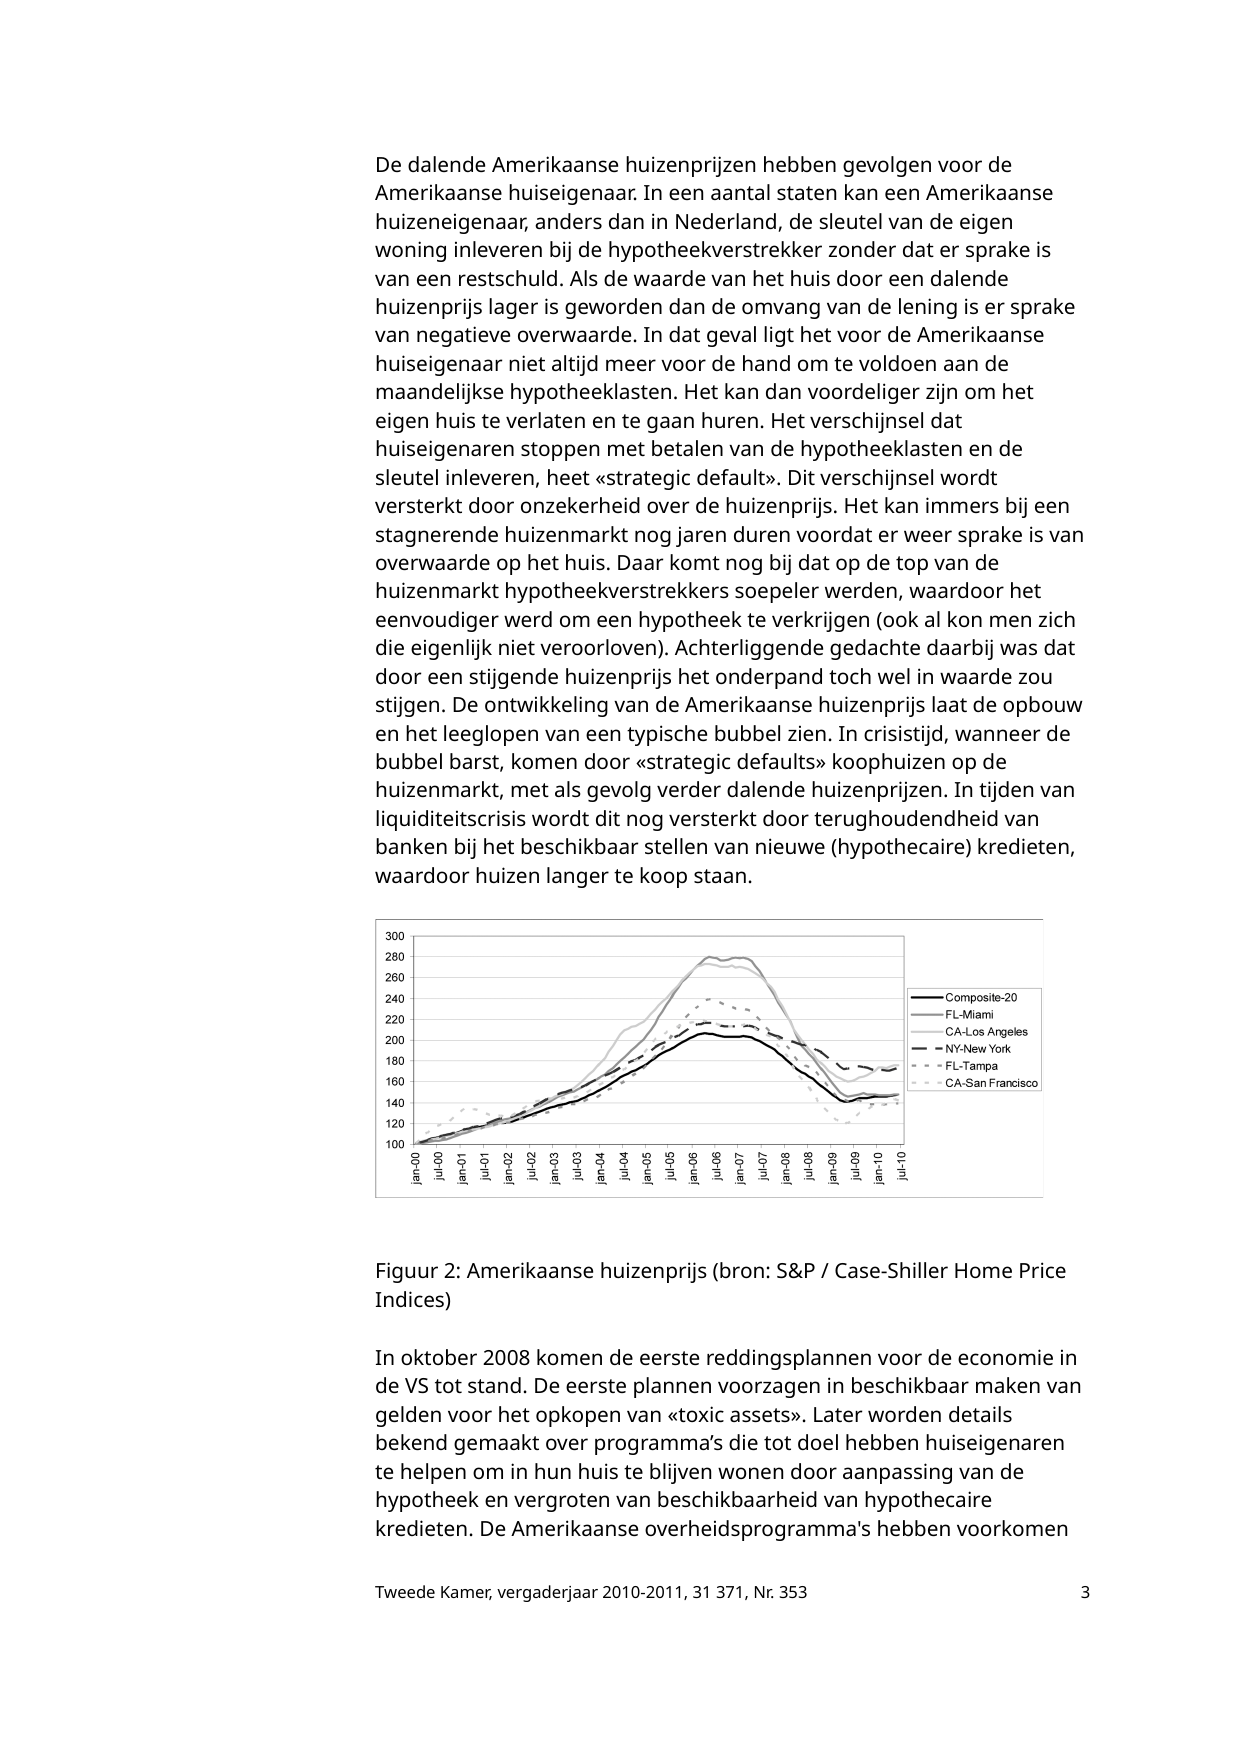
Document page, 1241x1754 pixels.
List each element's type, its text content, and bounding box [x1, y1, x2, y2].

text In oktober 2008 komen de eerste reddingsplannen voor de economie in de VS tot stand. De eerste plannen voorzagen in beschikbaar maken van gelden voor het opkopen van «toxic assets». Later worden details bekend gemaakt over programma’s die tot doel hebben huiseigenaren te helpen om in hun huis te blijven wonen door aanpassing van de hypotheek en vergroten van beschikbaarheid van hypothecaire kredieten. De Amerikaanse overheidsprogramma's hebben voorkomen [375, 1343, 1090, 1542]
picture [375, 919, 1044, 1198]
text Figuur 2: Amerikaanse huizenprijs (bron: S&P / Case-Shiller Home Price Indices) [375, 1256, 1090, 1313]
text De dalende Amerikaanse huizenprijzen hebben gevolgen voor de Amerikaanse huiseigenaar. In een aantal staten kan een Amerikaanse huizeneigenaar, anders dan in Nederland, de sleutel van de eigen woning inleveren bij de hypotheekverstrekker zonder dat er sprake is van een restschuld. Als de waarde van het huis door een dalende huizenprijs lager is geworden dan de omvang van de lening is er sprake van negatieve overwaarde. In dat geval ligt het voor de Amerikaanse huiseigenaar niet altijd meer voor de hand om te voldoen aan de maandelijkse hypotheeklasten. Het kan dan voordeliger zijn om het eigen huis te verlaten en te gaan huren. Het verschijnsel dat huiseigenaren stoppen met betalen van de hypotheeklasten en de sleutel inleveren, heet «strategic default». Dit verschijnsel wordt versterkt door onzekerheid over de huizenprijs. Het kan immers bij een stagnerende huizenmarkt nog jaren duren voordat er weer sprake is van overwaarde op het huis. Daar komt nog bij dat op de top van de huizenmarkt hypotheekverstrekkers soepeler werden, waardoor het eenvoudiger werd om een hypotheek te verkrijgen (ook al kon men zich die eigenlijk niet veroorloven). Achterliggende gedachte daarbij was dat door een stijgende huizenprijs het onderpand toch wel in waarde zou stijgen. De ontwikkeling van de Amerikaanse huizenprijs laat de opbouw en het leeglopen van een typische bubbel zien. In crisistijd, wanneer de bubbel barst, komen door «strategic defaults» koophuizen op de huizenmarkt, met als gevolg verder dalende huizenprijzen. In tijden van liquiditeitscrisis wordt dit nog versterkt door terughoudendheid van banken bij het beschikbaar stellen van nieuwe (hypothecaire) kredieten, waardoor huizen langer te koop staan. [375, 150, 1090, 889]
